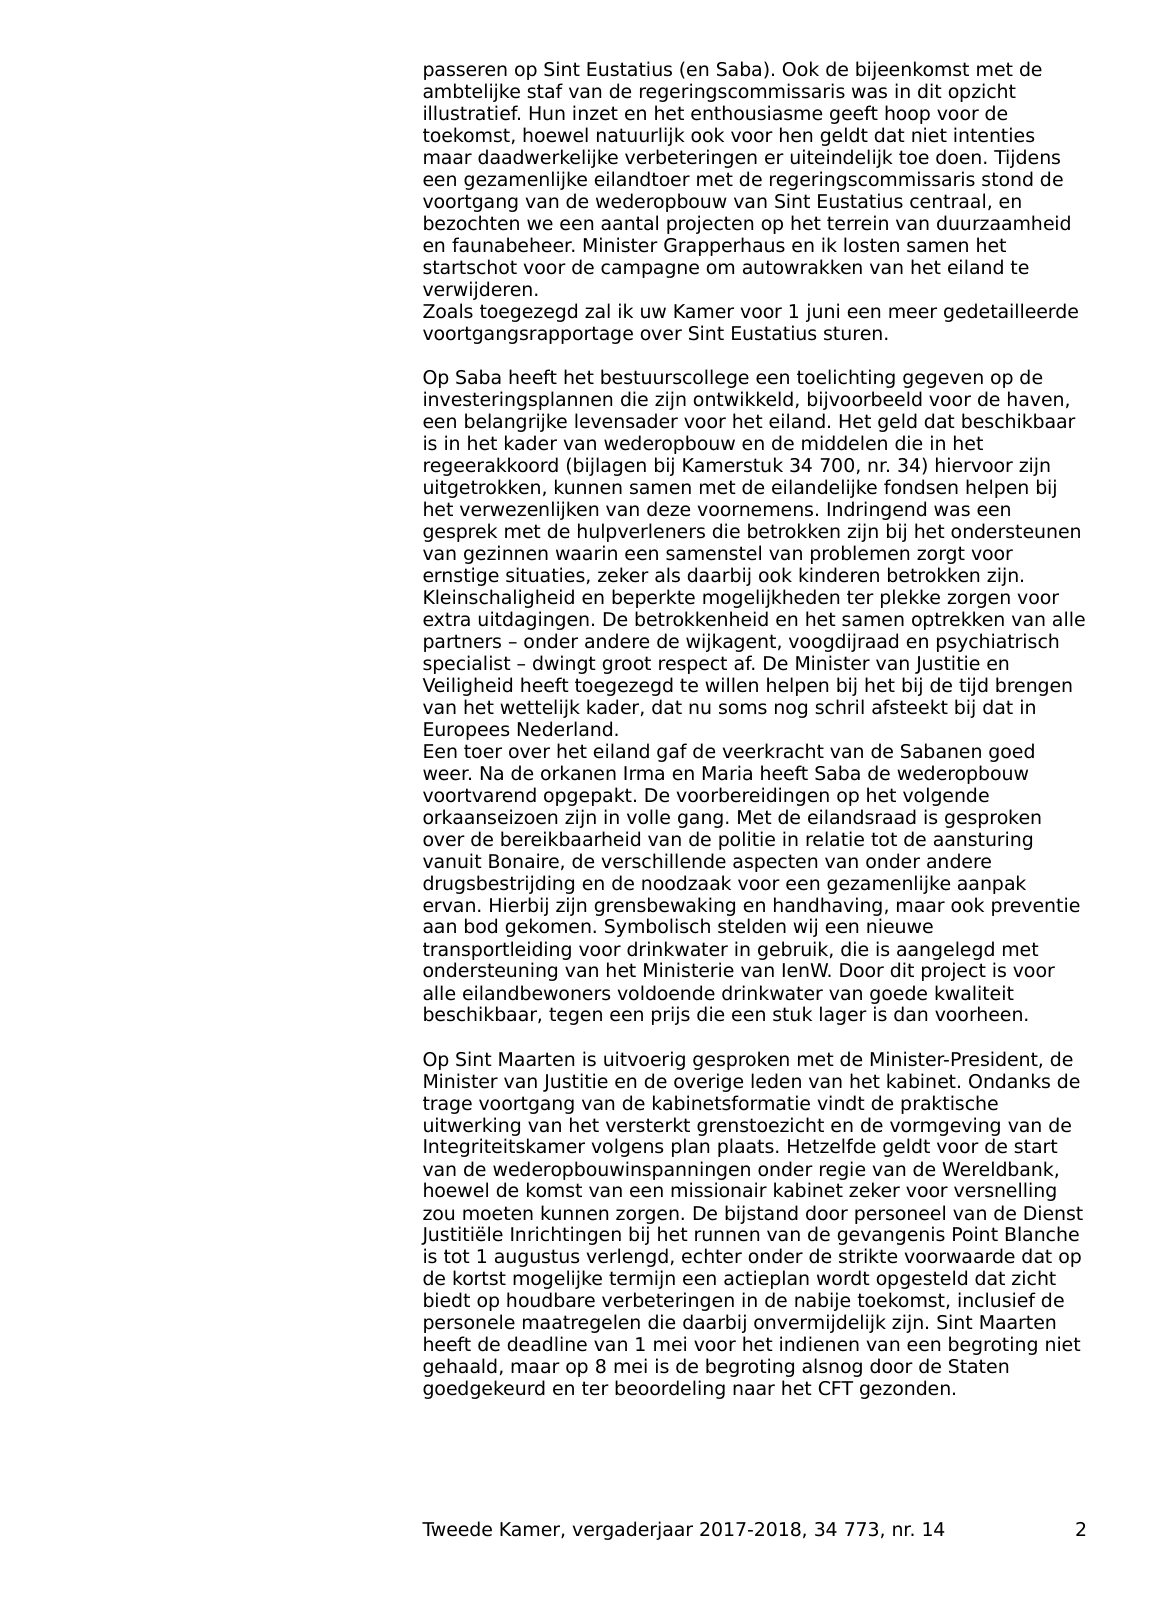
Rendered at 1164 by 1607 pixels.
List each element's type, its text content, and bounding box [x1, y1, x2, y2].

text Op Saba heeft het bestuurscollege een toelichting gegeven op de investeringsplannen die zijn ontwikkeld, bijvoorbeeld voor de haven, een belangrijke levensader voor het eiland. Het geld dat beschikbaar is in het kader van wederopbouw en de middelen die in het regeerakkoord (bijlagen bij Kamerstuk 34 700, nr. 34) hiervoor zijn uitgetrokken, kunnen samen met de eilandelijke fondsen helpen bij het verwezenlijken van deze voornemens. Indringend was een gesprek met de hulpverleners die betrokken zijn bij het ondersteunen van gezinnen waarin een samenstel van problemen zorgt voor ernstige situaties, zeker als daarbij ook kinderen betrokken zijn. Kleinschaligheid en beperkte mogelijkheden ter plekke zorgen voor extra uitdagingen. De betrokkenheid en het samen optrekken van alle partners – onder andere de wijkagent, voogdijraad en psychiatrisch specialist – dwingt groot respect af. De Minister van Justitie en Veiligheid heeft toegezegd te willen helpen bij het bij de tijd brengen van het wettelijk kader, dat nu soms nog schril afsteekt bij dat in Europees Nederland. [422, 367, 1087, 741]
text Zoals toegezegd zal ik uw Kamer voor 1 juni een meer gedetailleerde voortgangsrapportage over Sint Eustatius sturen. [422, 301, 1087, 345]
text Op Sint Maarten is uitvoerig gesproken met de Minister-President, de Minister van Justitie en de overige leden van het kabinet. Ondanks de trage voortgang van de kabinetsformatie vindt de praktische uitwerking van het versterkt grenstoezicht en de vormgeving van de Integriteitskamer volgens plan plaats. Hetzelfde geldt voor de start van de wederopbouwinspanningen onder regie van de Wereldbank, hoewel de komst van een missionair kabinet zeker voor versnelling zou moeten kunnen zorgen. De bijstand door personeel van de Dienst Justitiële Inrichtingen bij het runnen van de gevangenis Point Blanche is tot 1 augustus verlengd, echter onder de strikte voorwaarde dat op de kortst mogelijke termijn een actieplan wordt opgesteld dat zicht biedt op houdbare verbeteringen in de nabije toekomst, inclusief de personele maatregelen die daarbij onvermijdelijk zijn. Sint Maarten heeft de deadline van 1 mei voor het indienen van een begroting niet gehaald, maar op 8 mei is de begroting alsnog door de Staten goedgekeurd en ter beoordeling naar het CFT gezonden. [422, 1048, 1087, 1400]
text passeren op Sint Eustatius (en Saba). Ook de bijeenkomst met de ambtelijke staf van de regeringscommissaris was in dit opzicht illustratief. Hun inzet en het enthousiasme geeft hoop voor de toekomst, hoewel natuurlijk ook voor hen geldt dat niet intenties maar daadwerkelijke verbeteringen er uiteindelijk toe doen. Tijdens een gezamenlijke eilandtoer met de regeringscommissaris stond de voortgang van de wederopbouw van Sint Eustatius centraal, en bezochten we een aantal projecten op het terrein van duurzaamheid en faunabeheer. Minister Grapperhaus en ik losten samen het startschot voor de campagne om autowrakken van het eiland te verwijderen. [422, 59, 1087, 301]
text Een toer over het eiland gaf de veerkracht van de Sabanen goed weer. Na de orkanen Irma en Maria heeft Saba de wederopbouw voortvarend opgepakt. De voorbereidingen op het volgende orkaanseizoen zijn in volle gang. Met de eilandsraad is gesproken over de bereikbaarheid van de politie in relatie tot de aansturing vanuit Bonaire, de verschillende aspecten van onder andere drugsbestrijding en de noodzaak voor een gezamenlijke aanpak ervan. Hierbij zijn grensbewaking en handhaving, maar ook preventie aan bod gekomen. Symbolisch stelden wij een nieuwe transportleiding voor drinkwater in gebruik, die is aangelegd met ondersteuning van het Ministerie van IenW. Door dit project is voor alle eilandbewoners voldoende drinkwater van goede kwaliteit beschikbaar, tegen een prijs die een stuk lager is dan voorheen. [422, 741, 1087, 1026]
